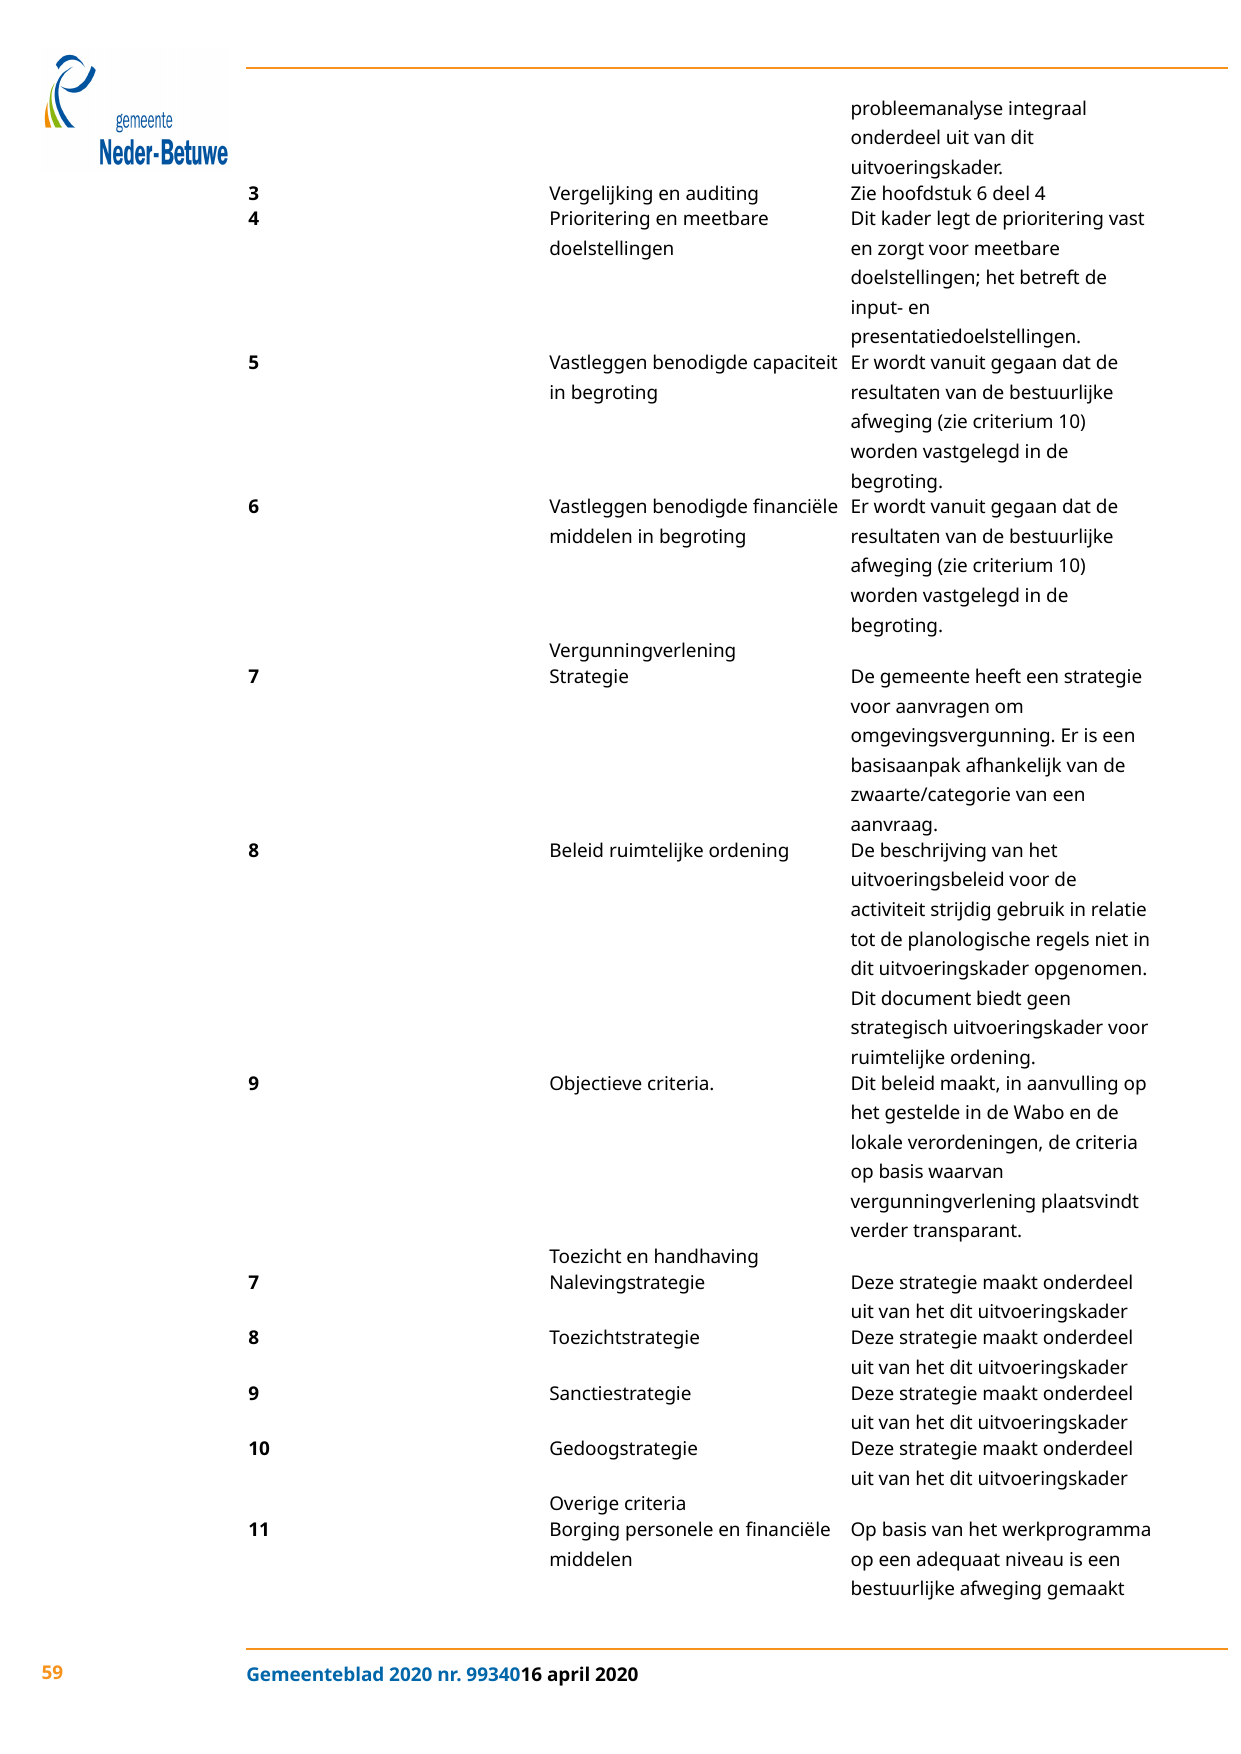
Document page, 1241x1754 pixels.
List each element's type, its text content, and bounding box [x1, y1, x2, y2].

table_cell 8 [248, 1325, 549, 1380]
table_cell 9 [248, 1380, 549, 1435]
table_cell [248, 1490, 549, 1516]
table_cell Objectieve criteria. [549, 1070, 850, 1243]
table_cell 8 [248, 837, 549, 1070]
table_cell [248, 1244, 549, 1269]
table_cell Gedoogstrategie [549, 1435, 850, 1490]
table_cell Vastleggen benodigde capaciteit in begroting [549, 350, 850, 493]
table_cell Er wordt vanuit gegaan dat de resultaten van de bestuurlijke afweging (zie criterium 10) worden vastgelegd in de begroting. [850, 494, 1152, 638]
table_cell [850, 638, 1152, 663]
table_cell 10 [248, 1435, 549, 1490]
table_cell De beschrijving van het uitvoeringsbeleid voor de activiteit strijdig gebruik in relatie tot de planologische regels niet in dit uitvoeringskader opgenomen. Dit document biedt geen strategisch uitvoeringskader voor ruimtelijke ordening. [850, 837, 1152, 1070]
table_cell Zie hoofdstuk 6 deel 4 [850, 180, 1152, 205]
table_cell 3 [248, 180, 549, 205]
table_cell Vergunningverlening [549, 638, 850, 663]
table_cell 7 [248, 1269, 549, 1324]
table_cell Er wordt vanuit gegaan dat de resultaten van de bestuurlijke afweging (zie criterium 10) worden vastgelegd in de begroting. [850, 350, 1152, 493]
table_cell 6 [248, 494, 549, 638]
table_cell [248, 638, 549, 663]
table_cell Dit beleid maakt, in aanvulling op het gestelde in de Wabo en de lokale verordeningen, de criteria op basis waarvan vergunningverlening plaatsvindt verder transparant. [850, 1070, 1152, 1243]
table_cell [850, 1490, 1152, 1516]
picture [41, 47, 231, 172]
table_cell Deze strategie maakt onderdeel uit van het dit uitvoeringskader [850, 1269, 1152, 1324]
table_cell Overige criteria [549, 1490, 850, 1516]
table_cell 4 [248, 205, 549, 349]
table_cell Borging personele en financiële middelen [549, 1516, 850, 1601]
table_cell 5 [248, 350, 549, 493]
table_cell [850, 1244, 1152, 1269]
table_cell 7 [248, 663, 549, 837]
table_cell Op basis van het werkprogramma op een adequaat niveau is een bestuurlijke afweging gemaakt [850, 1516, 1152, 1601]
table_cell Dit kader legt de prioritering vast en zorgt voor meetbare doelstellingen; het betreft de input- en presentatiedoelstellingen. [850, 205, 1152, 349]
table_cell Prioritering en meetbare doelstellingen [549, 205, 850, 349]
table_cell probleemanalyse integraal onderdeel uit van dit uitvoeringskader. [850, 95, 1152, 180]
table_cell Strategie [549, 663, 850, 837]
table_cell Toezicht en handhaving [549, 1244, 850, 1269]
table_cell Vergelijking en auditing [549, 180, 850, 205]
table_cell De gemeente heeft een strategie voor aanvragen om omgevingsvergunning. Er is een basisaanpak afhankelijk van de zwaarte/categorie van een aanvraag. [850, 663, 1152, 837]
table_cell Deze strategie maakt onderdeel uit van het dit uitvoeringskader [850, 1435, 1152, 1490]
table_cell Deze strategie maakt onderdeel uit van het dit uitvoeringskader [850, 1325, 1152, 1380]
table_cell Beleid ruimtelijke ordening [549, 837, 850, 1070]
table_cell [248, 95, 549, 180]
table_cell Vastleggen benodigde financiële middelen in begroting [549, 494, 850, 638]
table_cell Sanctiestrategie [549, 1380, 850, 1435]
table_cell Nalevingstrategie [549, 1269, 850, 1324]
table_cell Deze strategie maakt onderdeel uit van het dit uitvoeringskader [850, 1380, 1152, 1435]
table_cell Toezichtstrategie [549, 1325, 850, 1380]
table_cell [549, 95, 850, 180]
table_cell 11 [248, 1516, 549, 1601]
table_cell 9 [248, 1070, 549, 1243]
